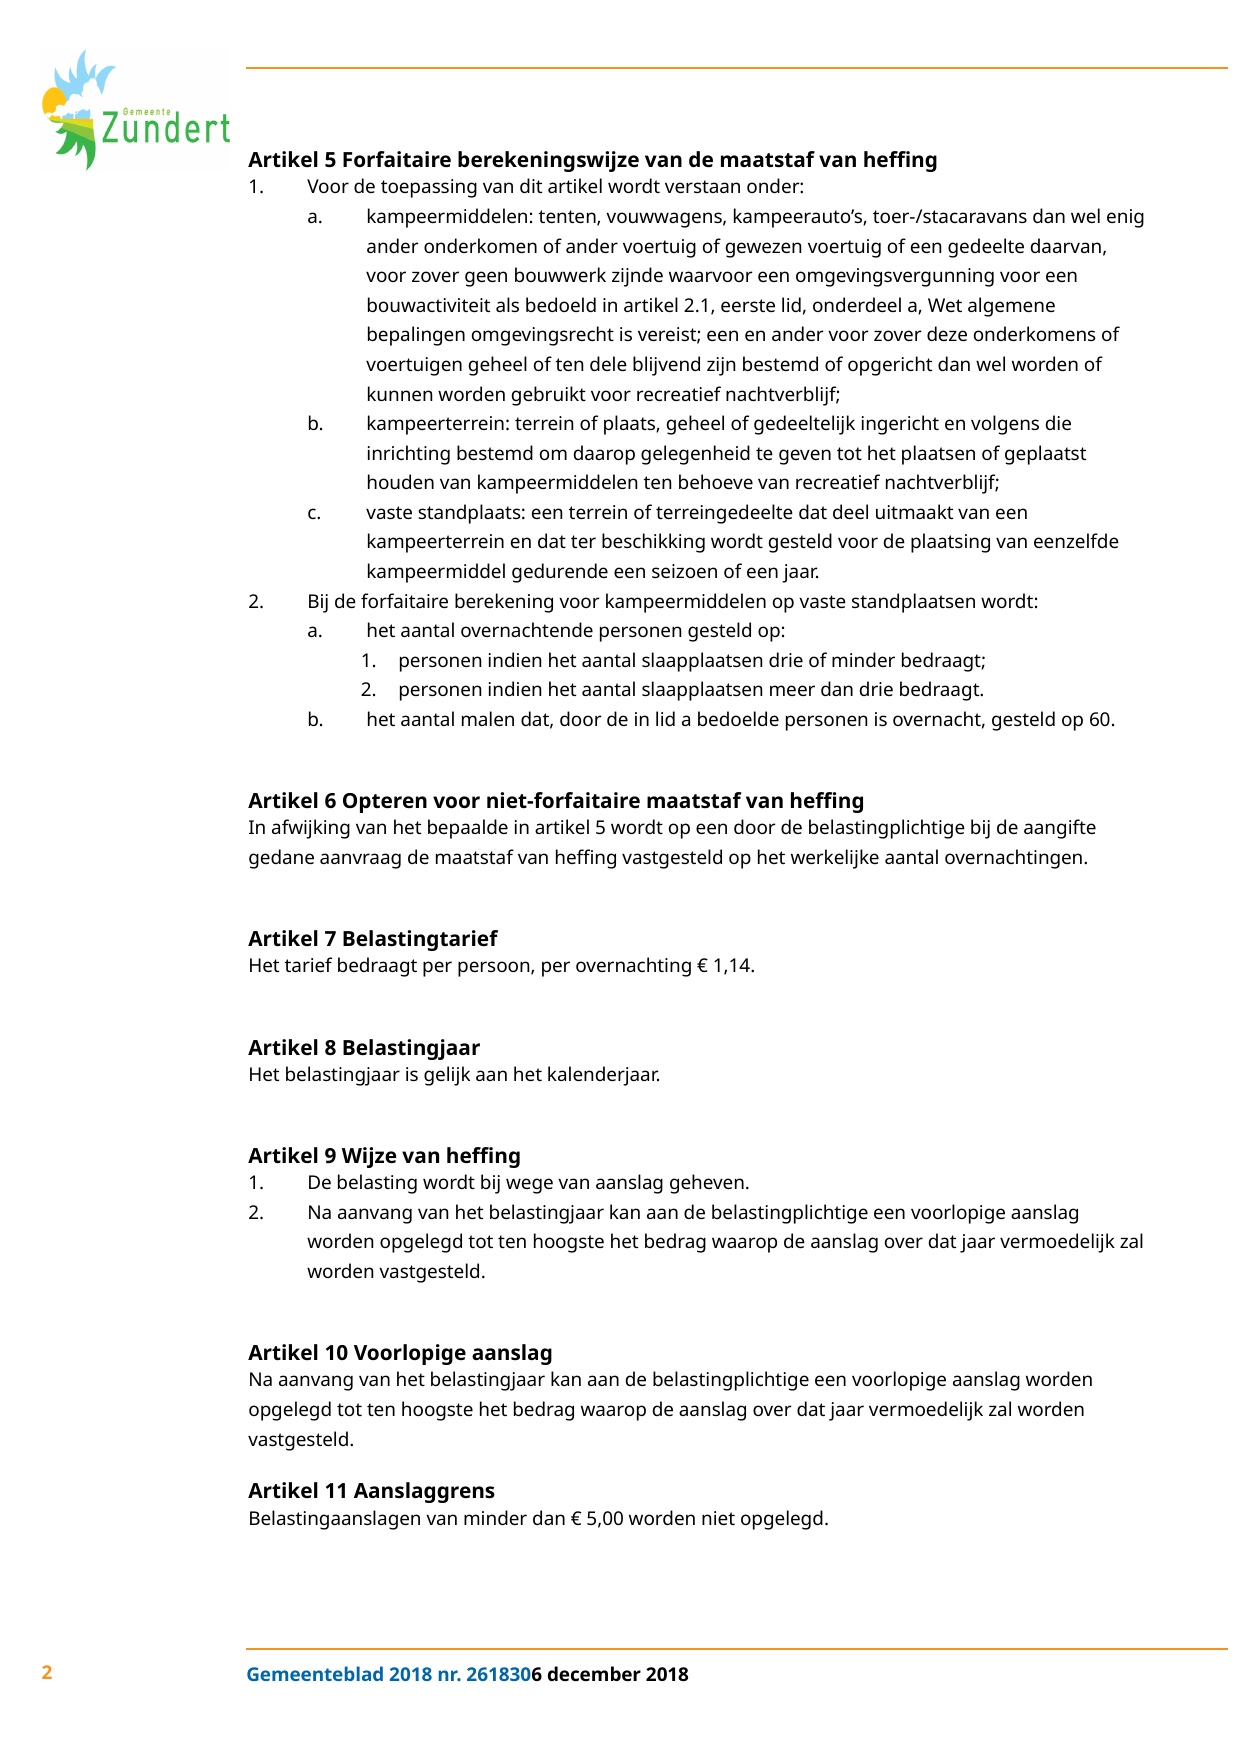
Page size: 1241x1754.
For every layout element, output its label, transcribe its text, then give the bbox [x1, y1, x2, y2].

text Artikel 11 Aanslaggrens [248, 1476, 1152, 1505]
text Artikel 6 Opteren voor niet-forfaitaire maatstaf van heffing [248, 786, 1152, 814]
text Het tarief bedraagt per persoon, per overnachting € 1,14. [248, 953, 1152, 978]
list Bij de forfaitaire berekening voor kampeermiddelen op vaste standplaatsen wordt: [248, 588, 1152, 613]
list vaste standplaats: een terrein of terreingedeelte dat deel uitmaakt van een kampeerterrein en dat ter beschikking wordt gesteld voor de plaatsing van eenzelfde kampeermiddel gedurende een seizoen of een jaar. [307, 499, 1152, 584]
text Artikel 7 Belastingtarief [248, 924, 1152, 953]
list personen indien het aantal slaapplaatsen drie of minder bedraagt; [361, 647, 1152, 673]
list kampeerterrein: terrein of plaats, geheel of gedeeltelijk ingericht en volgens die inrichting bestemd om daarop gelegenheid te geven tot het plaatsen of geplaatst houden van kampeermiddelen ten behoeve van recreatief nachtverblijf; [307, 410, 1152, 495]
text In afwijking van het bepaalde in artikel 5 wordt op een door de belastingplichtige bij de aangifte gedane aanvraag de maatstaf van heffing vastgesteld op het werkelijke aantal overnachtingen. [248, 814, 1152, 870]
text Artikel 9 Wijze van heffing [248, 1141, 1152, 1169]
list personen indien het aantal slaapplaatsen meer dan drie bedraagt. [361, 677, 1152, 702]
list De belasting wordt bij wege van aanslag geheven. [248, 1169, 1152, 1195]
text Artikel 8 Belastingjaar [248, 1033, 1152, 1061]
text Artikel 5 Forfaitaire berekeningswijze van de maatstaf van heffing [248, 145, 1152, 174]
list Voor de toepassing van dit artikel wordt verstaan onder: [248, 174, 1152, 199]
text Het belastingjaar is gelijk aan het kalenderjaar. [248, 1061, 1152, 1087]
text Belastingaanslagen van minder dan € 5,00 worden niet opgelegd. [248, 1505, 1152, 1530]
list kampeermiddelen: tenten, vouwwagens, kampeerauto’s, toer-/stacaravans dan wel enig ander onderkomen of ander voertuig of gewezen voertuig of een gedeelte daarvan, voor zover geen bouwwerk zijnde waarvoor een omgevingsvergunning voor een bouwactiviteit als bedoeld in artikel 2.1, eerste lid, onderdeel a, Wet algemene bepalingen omgevingsrecht is vereist; een en ander voor zover deze onderkomens of voertuigen geheel of ten dele blijvend zijn bestemd of opgericht dan wel worden of kunnen worden gebruikt voor recreatief nachtverblijf; [307, 203, 1152, 406]
list het aantal malen dat, door de in lid a bedoelde personen is overnacht, gesteld op 60. [307, 706, 1152, 732]
list Na aanvang van het belastingjaar kan aan de belastingplichtige een voorlopige aanslag worden opgelegd tot ten hoogste het bedrag waarop de aanslag over dat jaar vermoedelijk zal worden vastgesteld. [248, 1199, 1152, 1284]
text Artikel 10 Voorlopige aanslag [248, 1338, 1152, 1367]
text Na aanvang van het belastingjaar kan aan de belastingplichtige een voorlopige aanslag worden opgelegd tot ten hoogste het bedrag waarop de aanslag over dat jaar vermoedelijk zal worden vastgesteld. [248, 1367, 1152, 1452]
picture [41, 47, 231, 172]
list het aantal overnachtende personen gesteld op: [307, 617, 1152, 643]
